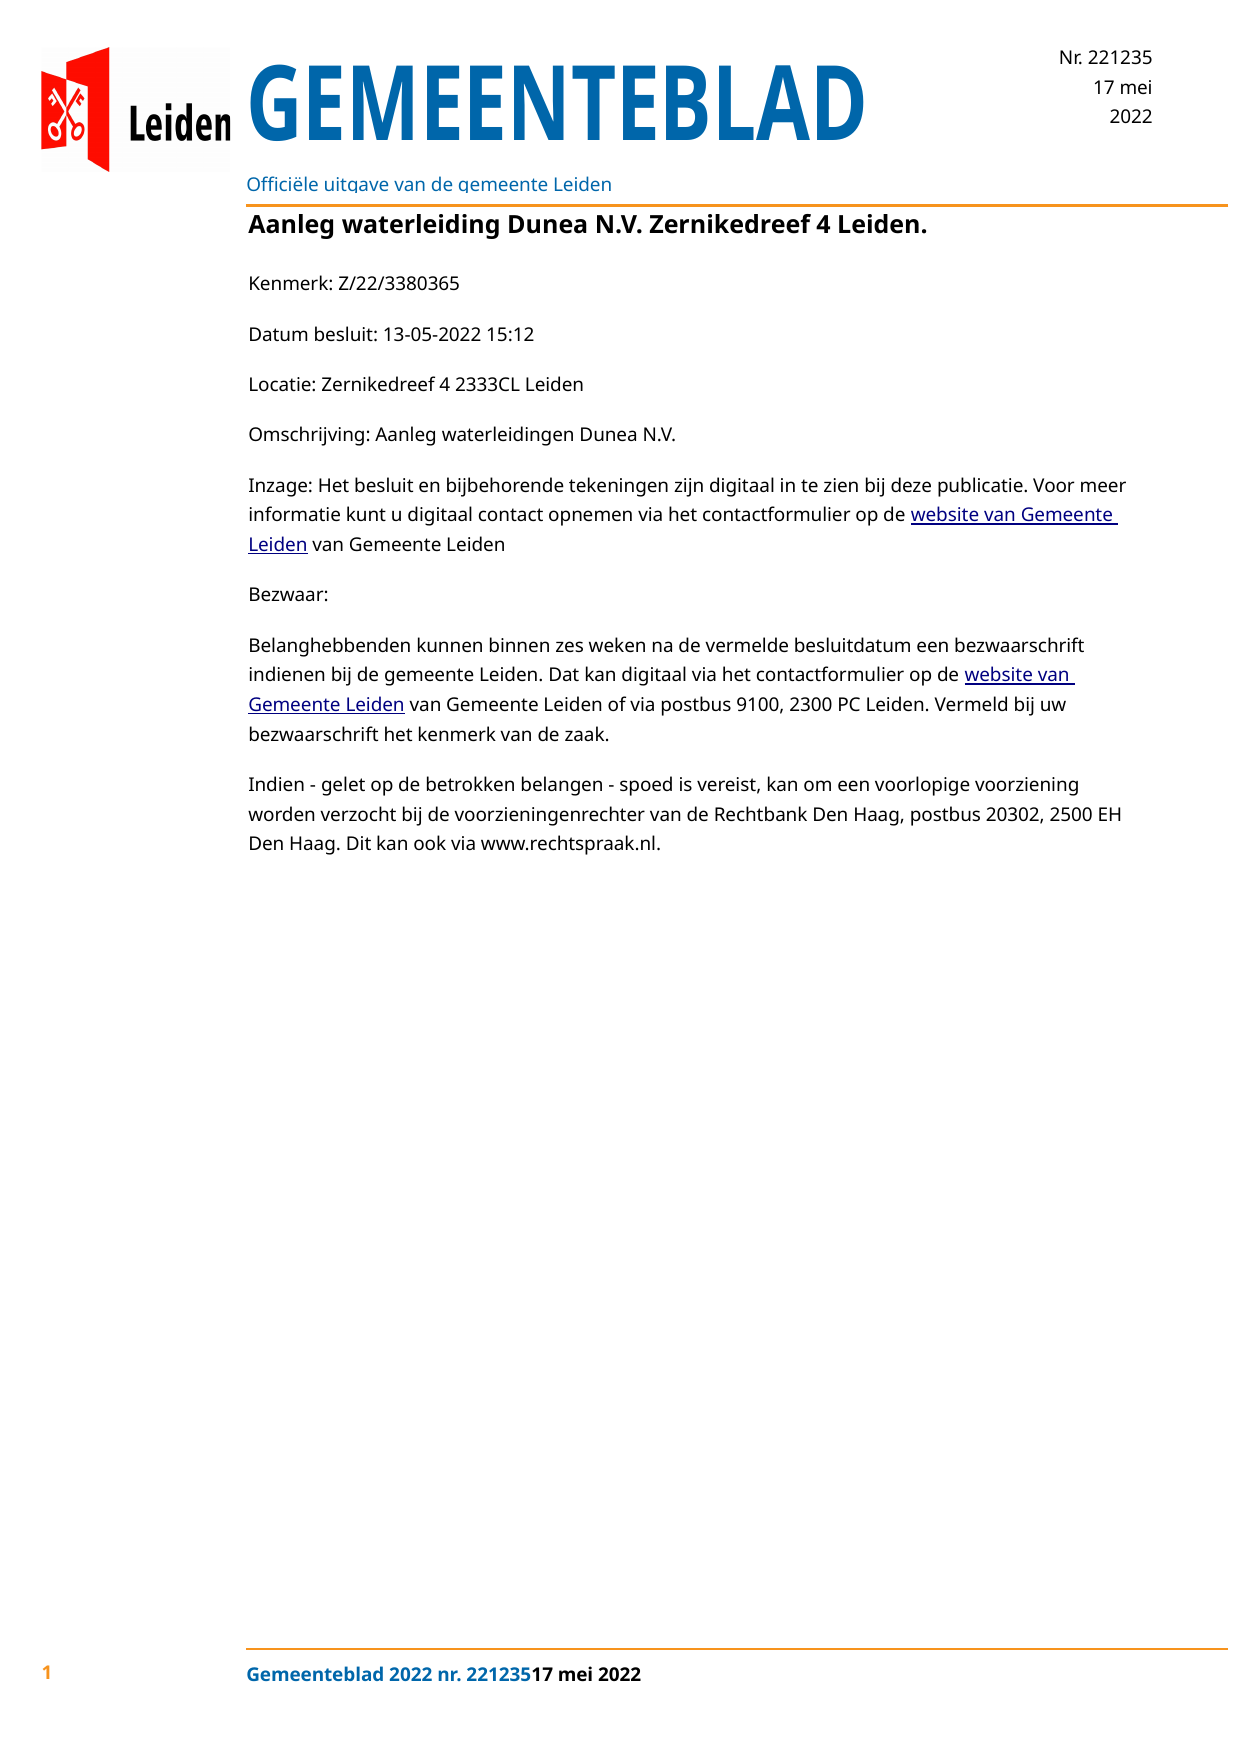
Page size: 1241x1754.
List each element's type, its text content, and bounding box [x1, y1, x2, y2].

picture [41, 47, 231, 172]
text Kenmerk: Z/22/3380365 [248, 270, 1152, 296]
text Belanghebbenden kunnen binnen zes weken na de vermelde besluitdatum een bezwaarschrift indienen bij de gemeente Leiden. Dat kan digitaal via het contactformulier op de website van Gemeente Leiden van Gemeente Leiden of via postbus 9100, 2300 PC Leiden. Vermeld bij uw bezwaarschrift het kenmerk van de zaak. [248, 632, 1152, 746]
text Locatie: Zernikedreef 4 2333CL Leiden [248, 371, 1152, 397]
text Aanleg waterleiding Dunea N.V. Zernikedreef 4 Leiden. [248, 207, 1152, 241]
text Inzage: Het besluit en bijbehorende tekeningen zijn digitaal in te zien bij deze publicatie. Voor meer informatie kunt u digitaal contact opnemen via het contactformulier op de website van Gemeente Leiden van Gemeente Leiden [248, 472, 1152, 557]
text Datum besluit: 13-05-2022 15:12 [248, 321, 1152, 346]
text Indien - gelet op de betrokken belangen - spoed is vereist, kan om een voorlopige voorziening worden verzocht bij de voorzieningenrechter van de Rechtbank Den Haag, postbus 20302, 2500 EH Den Haag. Dit kan ook via www.rechtspraak.nl. [248, 771, 1152, 856]
text Bezwaar: [248, 582, 1152, 607]
text Omschrijving: Aanleg waterleidingen Dunea N.V. [248, 422, 1152, 447]
